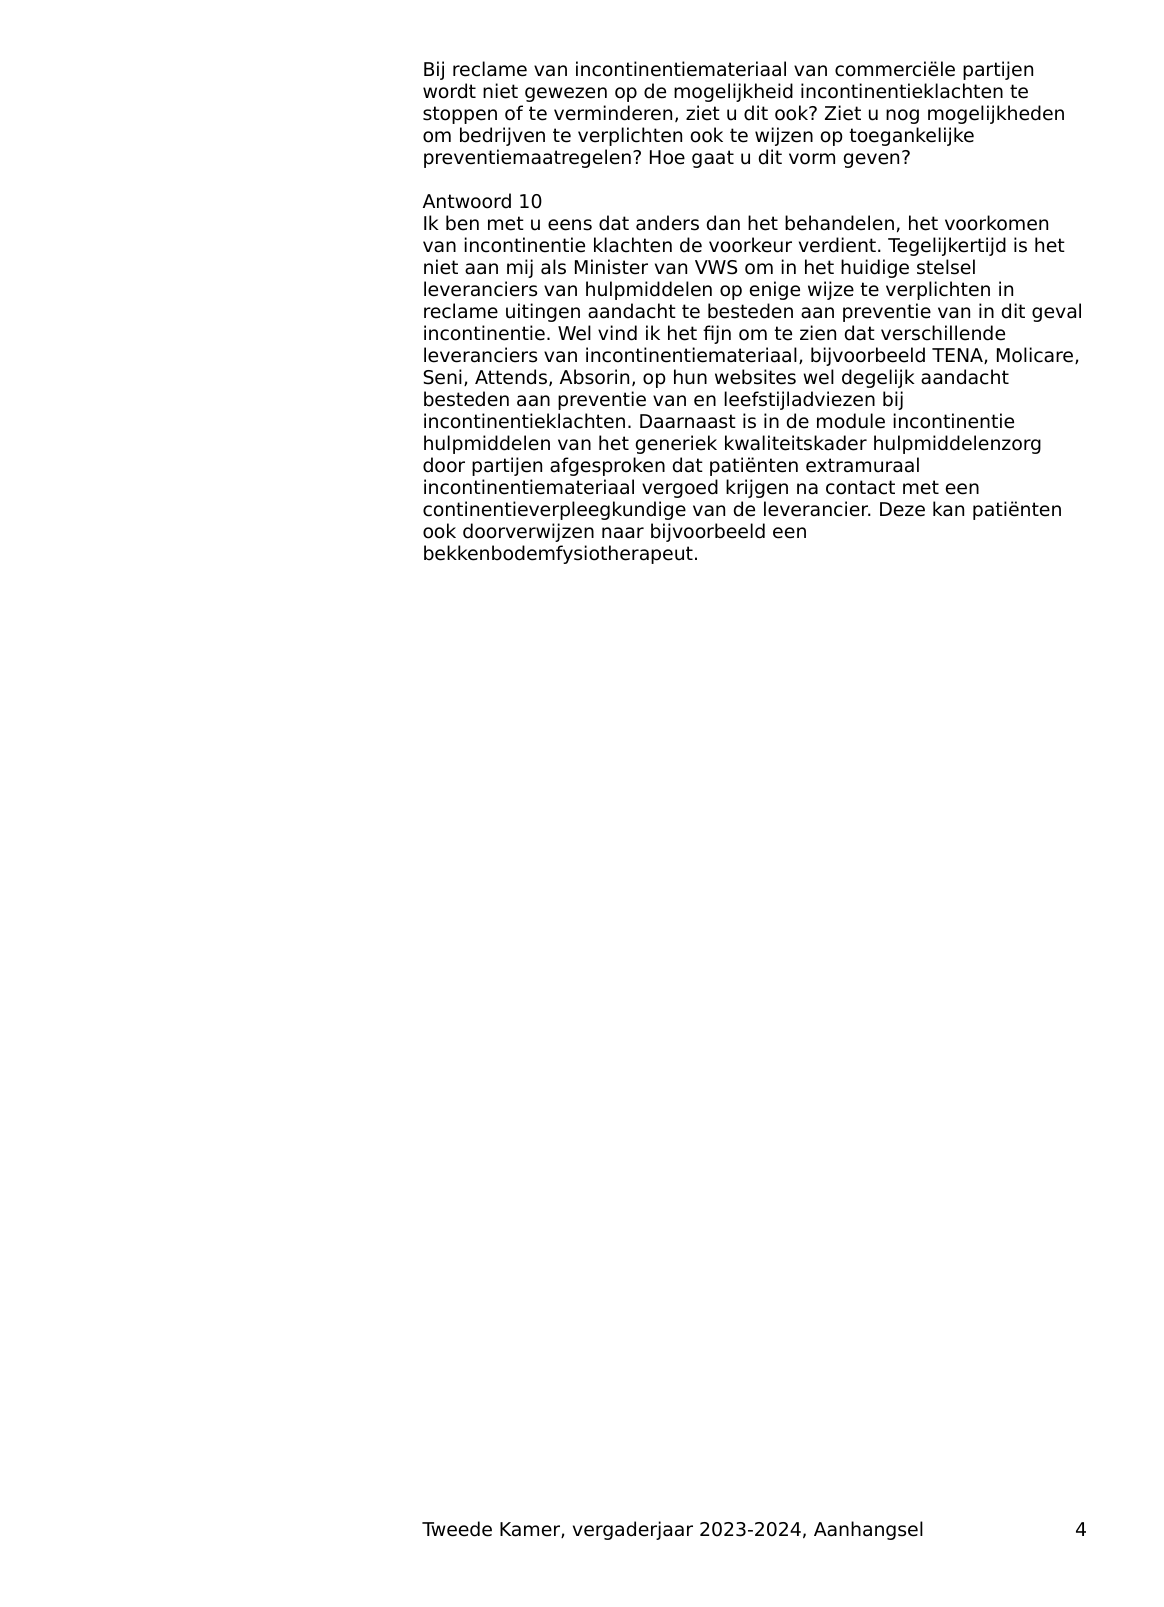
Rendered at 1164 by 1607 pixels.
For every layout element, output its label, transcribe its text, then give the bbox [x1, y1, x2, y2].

text Antwoord 10 [422, 191, 1087, 213]
text Ik ben met u eens dat anders dan het behandelen, het voorkomen van incontinentie klachten de voorkeur verdient. Tegelijkertijd is het niet aan mij als Minister van VWS om in het huidige stelsel leveranciers van hulpmiddelen op enige wijze te verplichten in reclame uitingen aandacht te besteden aan preventie van in dit geval incontinentie. Wel vind ik het fijn om te zien dat verschillende leveranciers van incontinentiemateriaal, bijvoorbeeld TENA, Molicare, Seni, Attends, Absorin, op hun websites wel degelijk aandacht besteden aan preventie van en leefstijladviezen bij incontinentieklachten. Daarnaast is in de module incontinentie hulpmiddelen van het generiek kwaliteitskader hulpmiddelenzorg door partijen afgesproken dat patiënten extramuraal incontinentiemateriaal vergoed krijgen na contact met een continentieverpleegkundige van de leverancier. Deze kan patiënten ook doorverwijzen naar bijvoorbeeld een bekkenbodemfysiotherapeut. [422, 213, 1087, 565]
text Bij reclame van incontinentiemateriaal van commerciële partijen wordt niet gewezen op de mogelijkheid incontinentieklachten te stoppen of te verminderen, ziet u dit ook? Ziet u nog mogelijkheden om bedrijven te verplichten ook te wijzen op toegankelijke preventiemaatregelen? Hoe gaat u dit vorm geven? [422, 59, 1087, 169]
